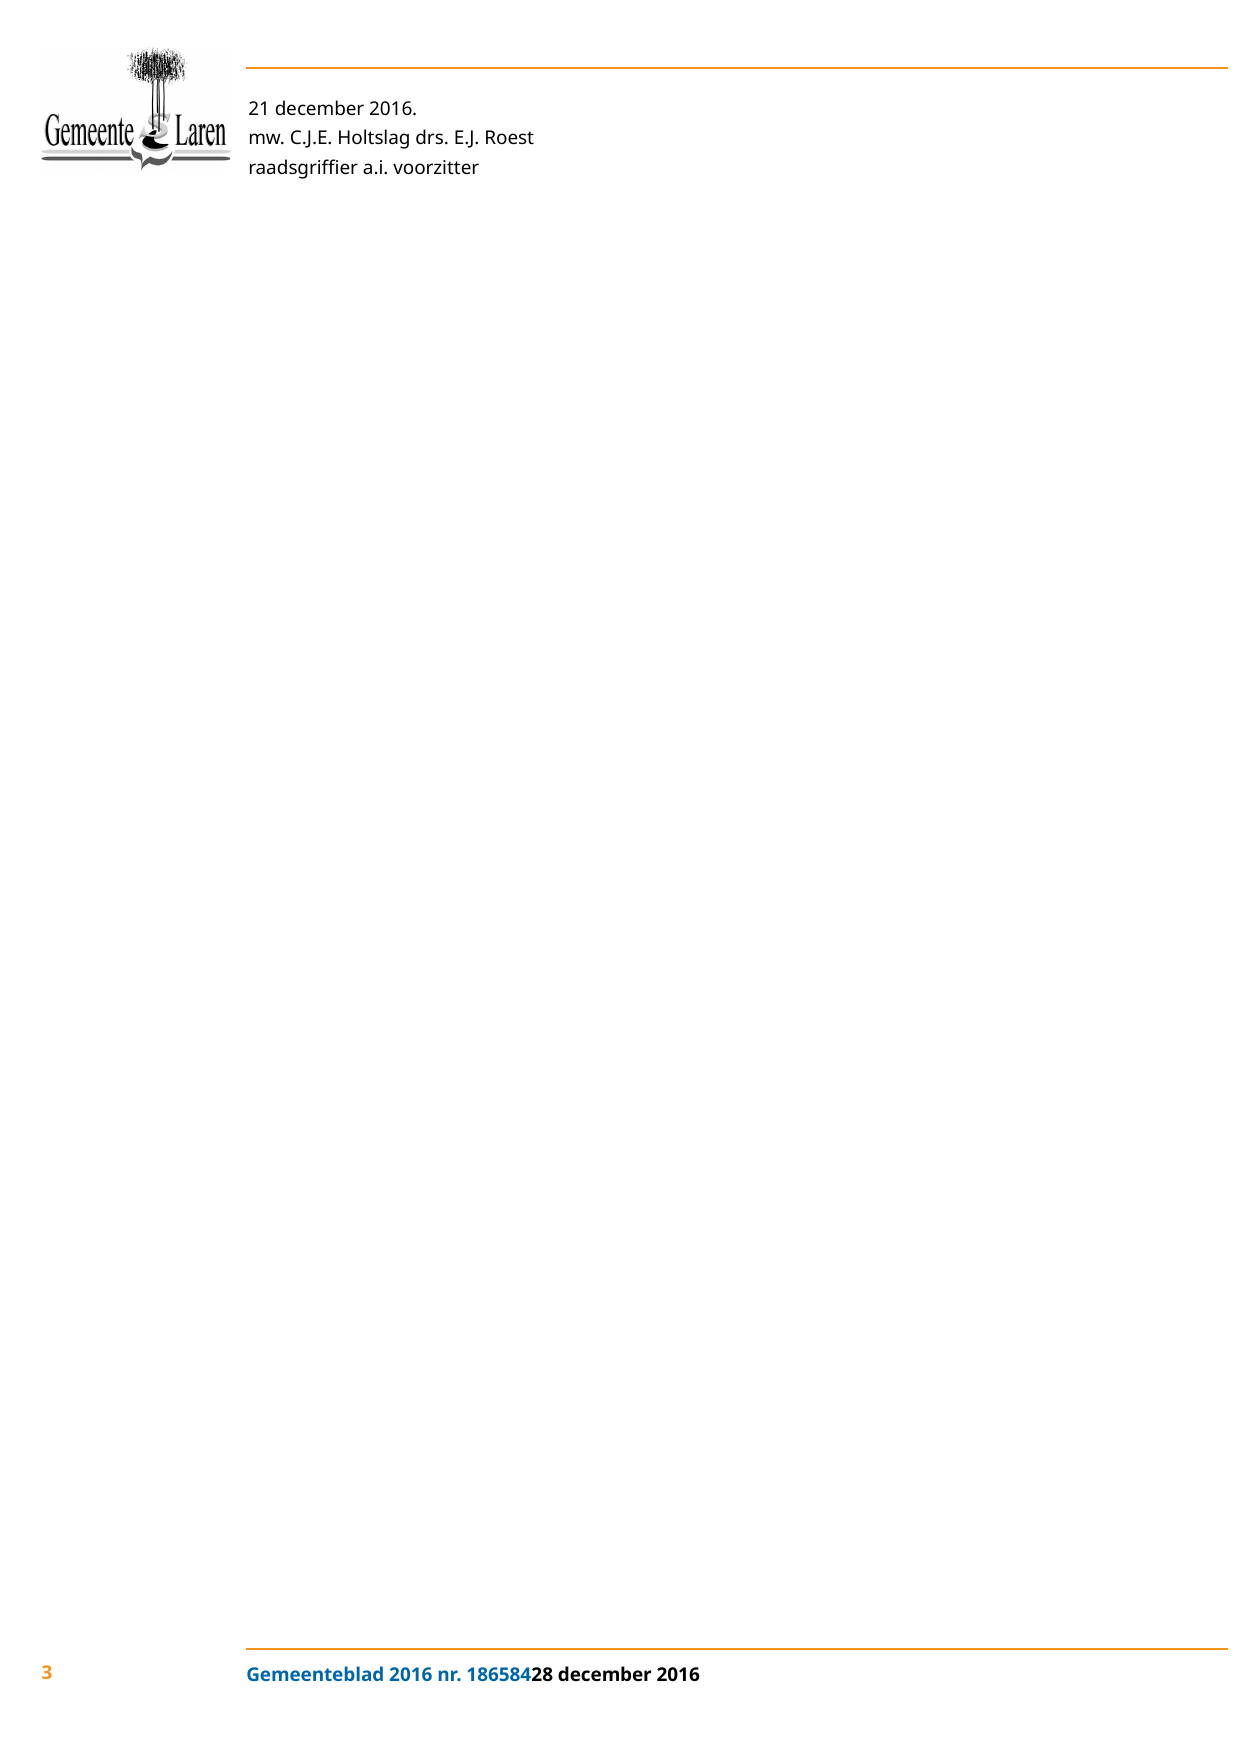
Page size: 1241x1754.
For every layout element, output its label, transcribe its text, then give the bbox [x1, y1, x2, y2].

picture [41, 47, 231, 172]
text 21 december 2016. [248, 95, 1152, 121]
text mw. C.J.E. Holtslag drs. E.J. Roest [248, 124, 1152, 150]
text raadsgriffier a.i. voorzitter [248, 154, 1152, 180]
